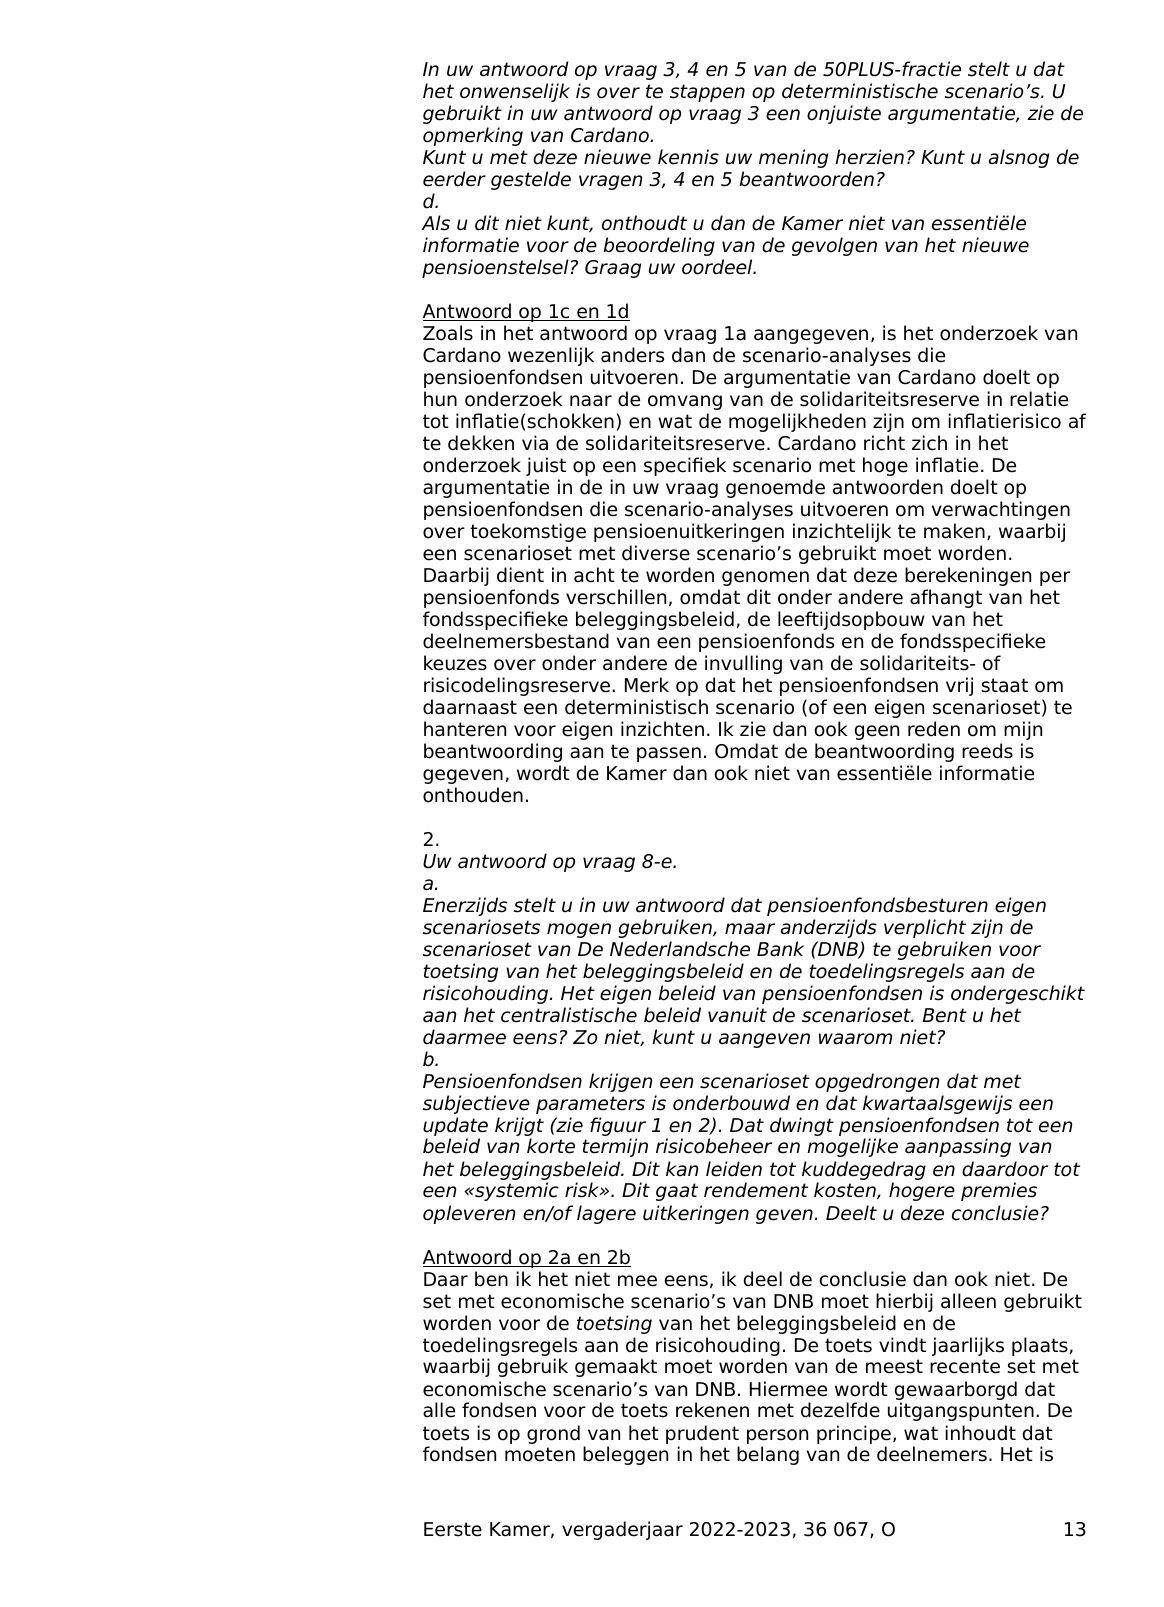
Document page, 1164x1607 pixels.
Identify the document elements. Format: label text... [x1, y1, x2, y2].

text Als u dit niet kunt, onthoudt u dan de Kamer niet van essentiële informatie voor de beoordeling van de gevolgen van het nieuwe pensioenstelsel? Graag uw oordeel. [422, 213, 1087, 279]
text Zoals in het antwoord op vraag 1a aangegeven, is het onderzoek van Cardano wezenlijk anders dan de scenario-analyses die pensioenfondsen uitvoeren. De argumentatie van Cardano doelt op hun onderzoek naar de omvang van de solidariteitsreserve in relatie tot inflatie(schokken) en wat de mogelijkheden zijn om inflatierisico af te dekken via de solidariteitsreserve. Cardano richt zich in het onderzoek juist op een specifiek scenario met hoge inflatie. De argumentatie in de in uw vraag genoemde antwoorden doelt op pensioenfondsen die scenario-analyses uitvoeren om verwachtingen over toekomstige pensioenuitkeringen inzichtelijk te maken, waarbij een scenarioset met diverse scenario’s gebruikt moet worden. Daarbij dient in acht te worden genomen dat deze berekeningen per pensioenfonds verschillen, omdat dit onder andere afhangt van het fondsspecifieke beleggingsbeleid, de leeftijdsopbouw van het deelnemersbestand van een pensioenfonds en de fondsspecifieke keuzes over onder andere de invulling van de solidariteits- of risicodelingsreserve. Merk op dat het pensioenfondsen vrij staat om daarnaast een deterministisch scenario (of een eigen scenarioset) te hanteren voor eigen inzichten. Ik zie dan ook geen reden om mijn beantwoording aan te passen. Omdat de beantwoording reeds is gegeven, wordt de Kamer dan ook niet van essentiële informatie onthouden. [422, 323, 1087, 807]
text Daar ben ik het niet mee eens, ik deel de conclusie dan ook niet. De set met economische scenario’s van DNB moet hierbij alleen gebruikt worden voor de toetsing van het beleggingsbeleid en de toedelingsregels aan de risicohouding. De toets vindt jaarlijks plaats, waarbij gebruik gemaakt moet worden van de meest recente set met economische scenario’s van DNB. Hiermee wordt gewaarborgd dat alle fondsen voor de toets rekenen met dezelfde uitgangspunten. De toets is op grond van het prudent person principe, wat inhoudt dat fondsen moeten beleggen in het belang van de deelnemers. Het is [422, 1268, 1087, 1466]
text In uw antwoord op vraag 3, 4 en 5 van de 50PLUS-fractie stelt u dat het onwenselijk is over te stappen op deterministische scenario’s. U gebruikt in uw antwoord op vraag 3 een onjuiste argumentatie, zie de opmerking van Cardano. [422, 59, 1087, 147]
text Kunt u met deze nieuwe kennis uw mening herzien? Kunt u alsnog de eerder gestelde vragen 3, 4 en 5 beantwoorden? [422, 147, 1087, 191]
text Antwoord op 1c en 1d [422, 301, 1087, 323]
text Enerzijds stelt u in uw antwoord dat pensioenfondsbesturen eigen scenariosets mogen gebruiken, maar anderzijds verplicht zijn de scenarioset van De Nederlandsche Bank (DNB) te gebruiken voor toetsing van het beleggingsbeleid en de toedelingsregels aan de risicohouding. Het eigen beleid van pensioenfondsen is ondergeschikt aan het centralistische beleid vanuit de scenarioset. Bent u het daarmee eens? Zo niet, kunt u aangeven waarom niet? [422, 895, 1087, 1048]
text Uw antwoord op vraag 8-e. [422, 851, 1087, 873]
text Antwoord op 2a en 2b [422, 1247, 1087, 1268]
text a. [422, 873, 1087, 895]
text b. [422, 1048, 1087, 1071]
text Pensioenfondsen krijgen een scenarioset opgedrongen dat met subjectieve parameters is onderbouwd en dat kwartaalsgewijs een update krijgt (zie figuur 1 en 2). Dat dwingt pensioenfondsen tot een beleid van korte termijn risicobeheer en mogelijke aanpassing van het beleggingsbeleid. Dit kan leiden tot kuddegedrag en daardoor tot een «systemic risk». Dit gaat rendement kosten, hogere premies opleveren en/of lagere uitkeringen geven. Deelt u deze conclusie? [422, 1071, 1087, 1224]
text 2. [422, 829, 1087, 851]
text d. [422, 191, 1087, 213]
